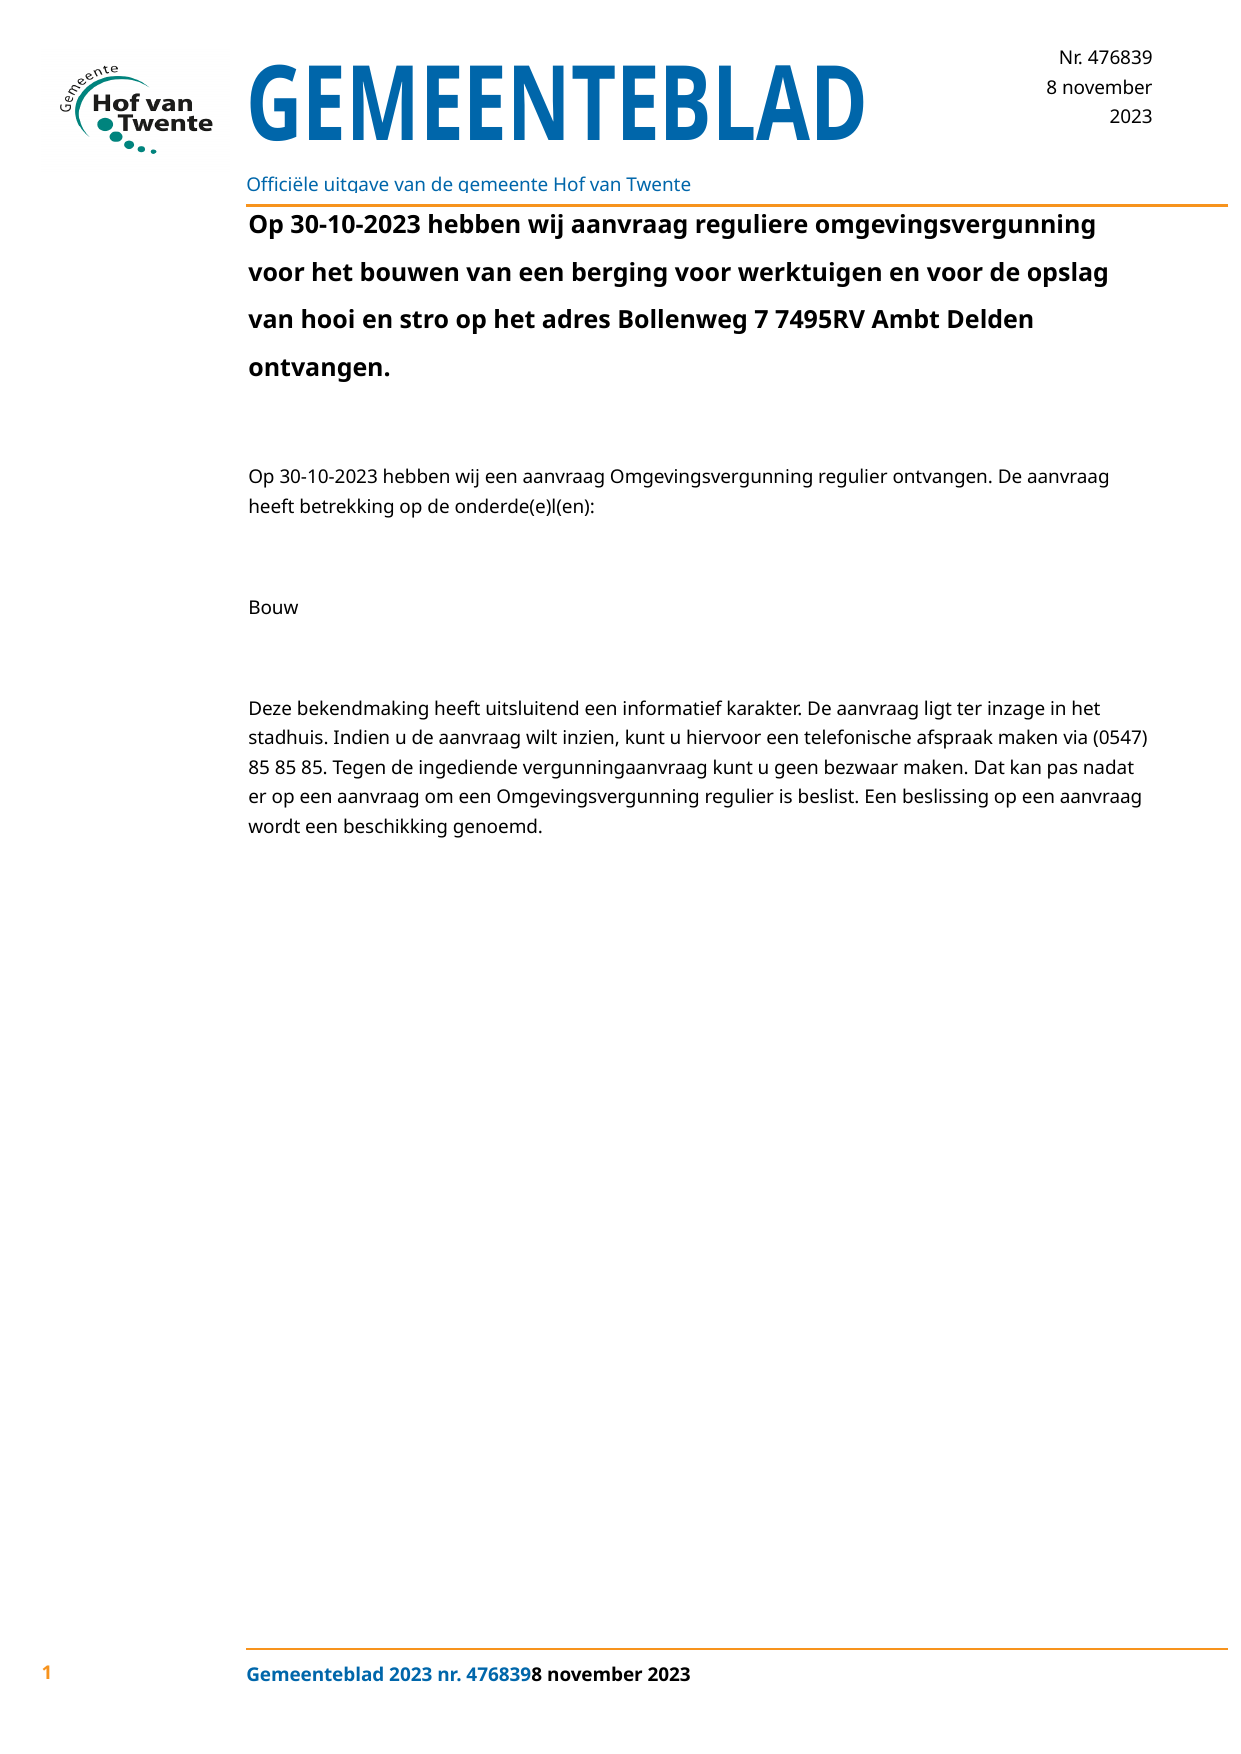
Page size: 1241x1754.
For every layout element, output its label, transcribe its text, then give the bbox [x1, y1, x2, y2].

text Op 30-10-2023 hebben wij aanvraag reguliere omgevingsvergunning voor het bouwen van een berging voor werktuigen en voor de opslag van hooi en stro op het adres Bollenweg 7 7495RV Ambt Delden ontvangen. [248, 207, 1152, 384]
text Deze bekendmaking heeft uitsluitend een informatief karakter. De aanvraag ligt ter inzage in het stadhuis. Indien u de aanvraag wilt inzien, kunt u hiervoor een telefonische afspraak maken via (0547) 85 85 85. Tegen de ingediende vergunningaanvraag kunt u geen bezwaar maken. Dat kan pas nadat er op een aanvraag om een Omgevingsvergunning regulier is beslist. Een beslissing op een aanvraag wordt een beschikking genoemd. [248, 695, 1152, 839]
text Op 30-10-2023 hebben wij een aanvraag Omgevingsvergunning regulier ontvangen. De aanvraag heeft betrekking op de onderde(e)l(en): [248, 463, 1152, 519]
picture [41, 47, 231, 172]
text Bouw [248, 594, 1152, 620]
